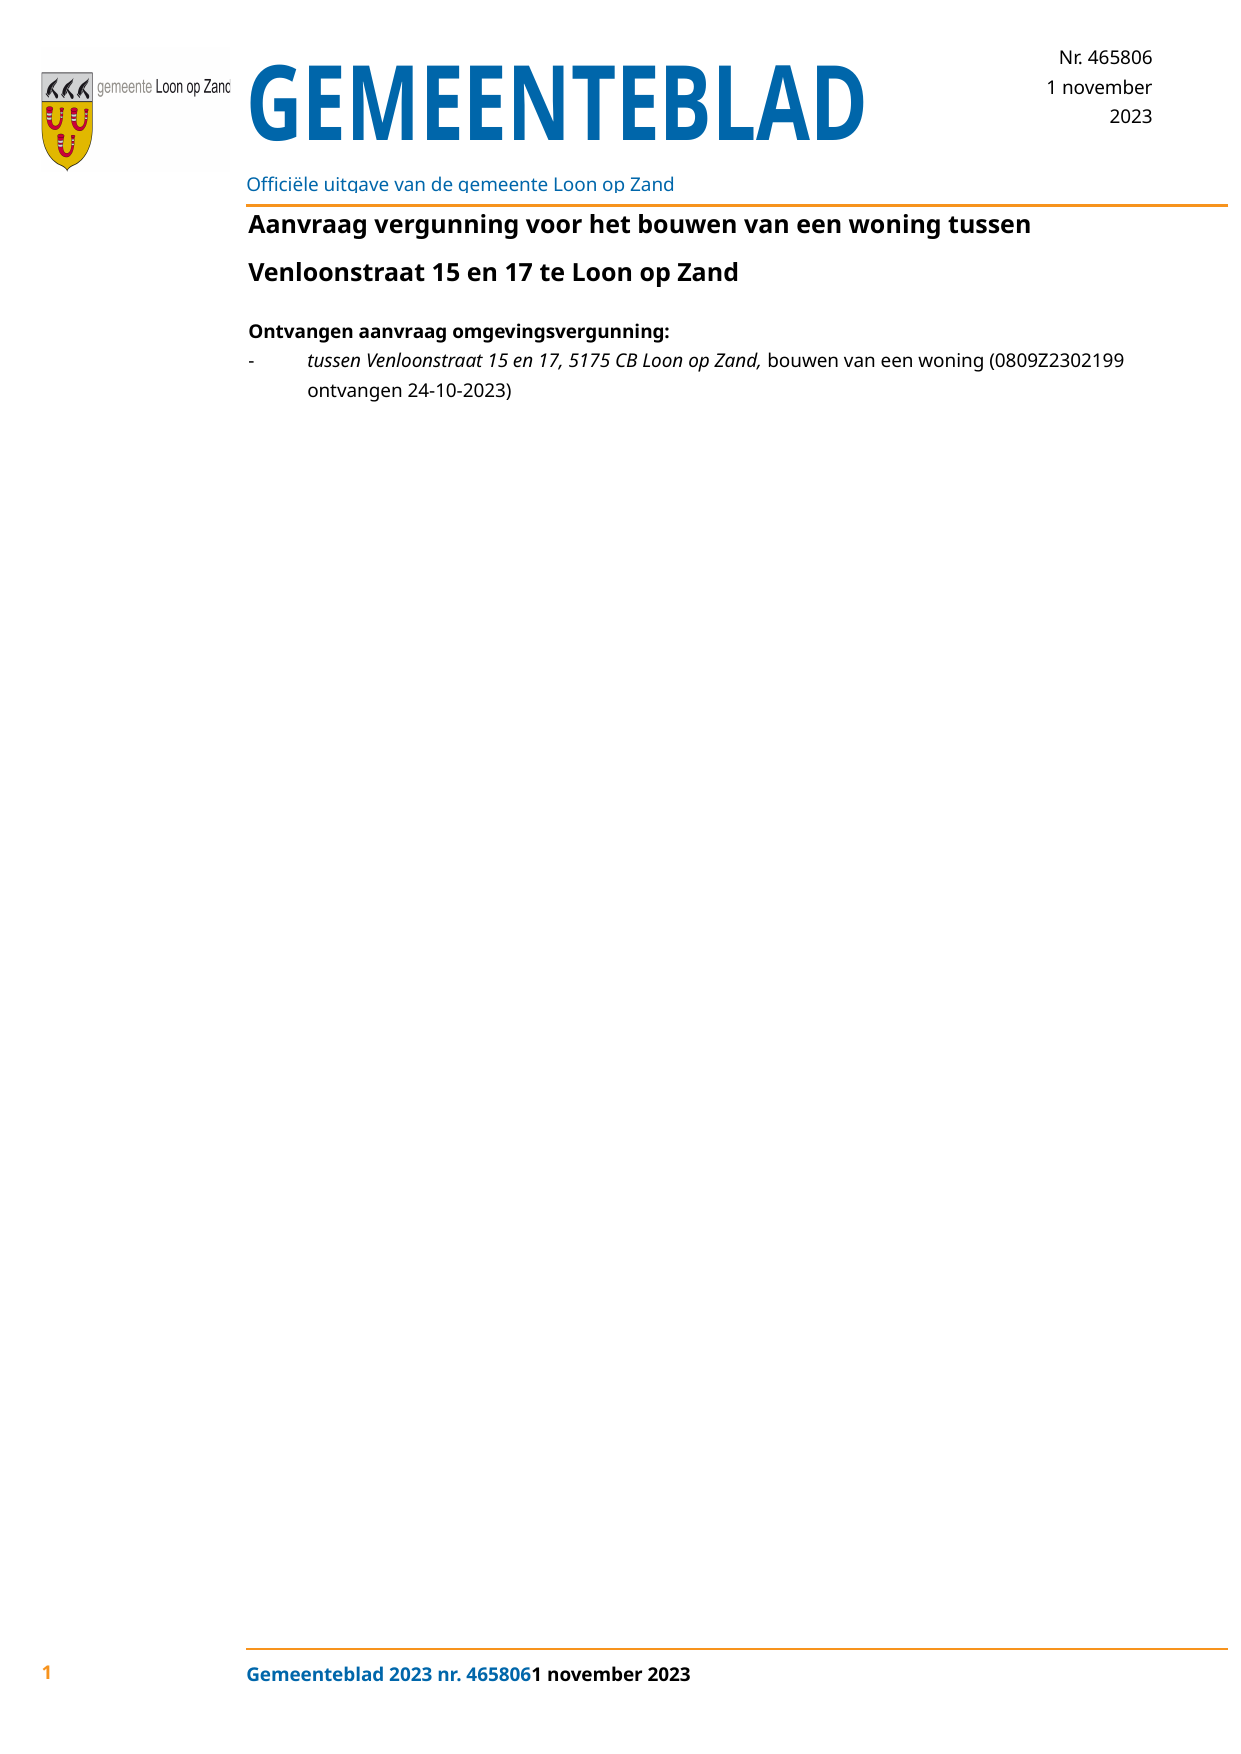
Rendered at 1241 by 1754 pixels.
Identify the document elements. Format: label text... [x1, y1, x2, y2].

text Ontvangen aanvraag omgevingsvergunning: [248, 318, 1152, 344]
text Aanvraag vergunning voor het bouwen van een woning tussen Venloonstraat 15 en 17 te Loon op Zand [248, 207, 1152, 288]
list tussen Venloonstraat 15 en 17, 5175 CB Loon op Zand, bouwen van een woning (0809Z2302199 ontvangen 24-10-2023) [248, 347, 1152, 403]
picture [41, 47, 231, 172]
